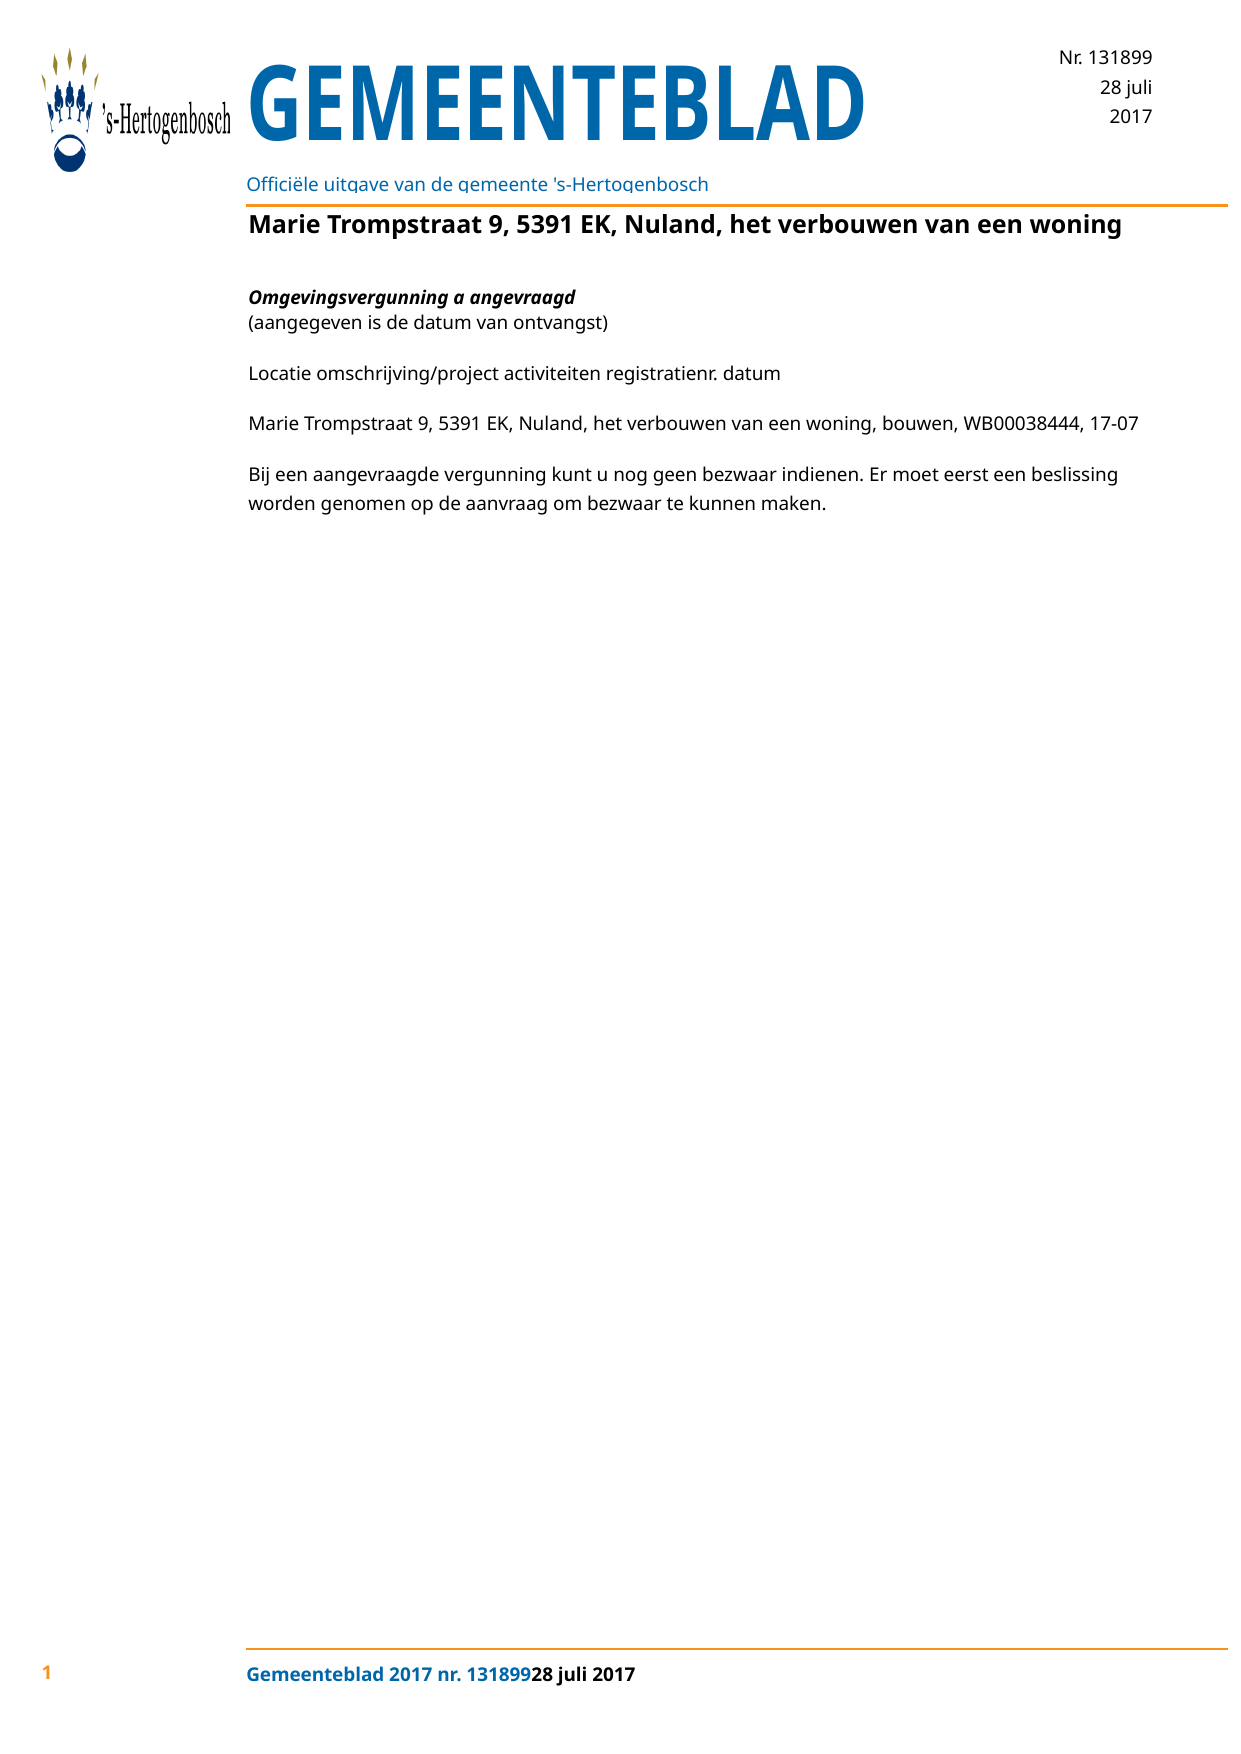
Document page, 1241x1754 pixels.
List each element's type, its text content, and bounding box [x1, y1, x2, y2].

picture [41, 47, 231, 172]
text Locatie omschrijving/project activiteiten registratienr. datum [248, 360, 1152, 386]
text Omgevingsvergunning a angevraagd [248, 284, 1152, 309]
text Marie Trompstraat 9, 5391 EK, Nuland, het verbouwen van een woning [248, 207, 1152, 241]
text Bij een aangevraagde vergunning kunt u nog geen bezwaar indienen. Er moet eerst een beslissing worden genomen op de aanvraag om bezwaar te kunnen maken. [248, 461, 1152, 516]
text (aangegeven is de datum van ontvangst) [248, 309, 1152, 335]
text Marie Trompstraat 9, 5391 EK, Nuland, het verbouwen van een woning, bouwen, WB00038444, 17-07 [248, 410, 1152, 436]
